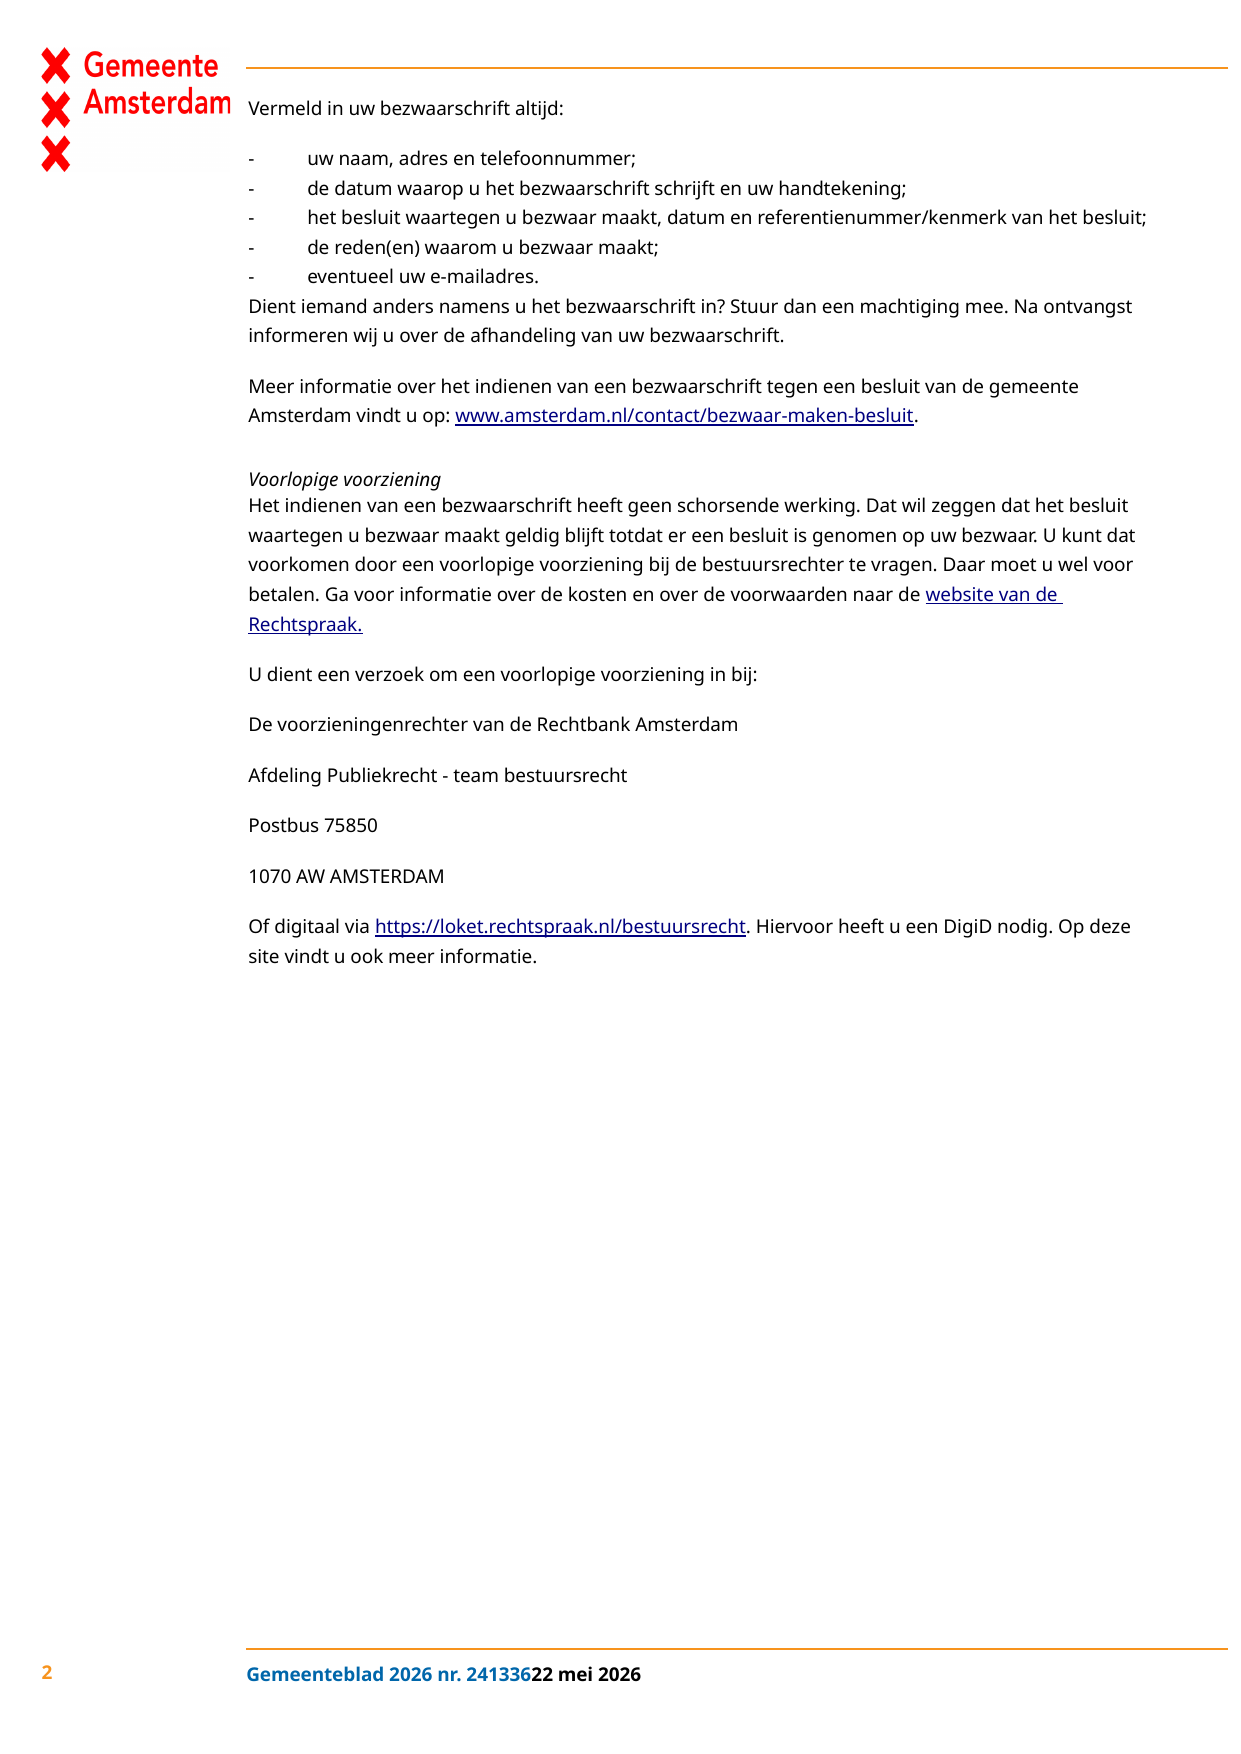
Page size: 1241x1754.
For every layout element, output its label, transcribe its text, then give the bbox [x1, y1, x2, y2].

list eventueel uw e-mailadres. [248, 263, 1152, 289]
text De voorzieningenrechter van de Rechtbank Amsterdam [248, 712, 1152, 737]
list de datum waarop u het bezwaarschrift schrijft en uw handtekening; [248, 175, 1152, 201]
text Dient iemand anders namens u het bezwaarschrift in? Stuur dan een machtiging mee. Na ontvangst informeren wij u over de afhandeling van uw bezwaarschrift. [248, 293, 1152, 348]
text 1070 AW AMSTERDAM [248, 863, 1152, 888]
text Voorlopige voorziening [248, 467, 1152, 492]
text Meer informatie over het indienen van een bezwaarschrift tegen een besluit van de gemeente Amsterdam vindt u op: www.amsterdam.nl/contact/bezwaar-maken-besluit. [248, 373, 1152, 428]
text Of digitaal via https://loket.rechtspraak.nl/bestuursrecht. Hiervoor heeft u een DigiD nodig. Op deze site vindt u ook meer informatie. [248, 913, 1152, 968]
text Afdeling Publiekrecht - team bestuursrecht [248, 762, 1152, 788]
list de reden(en) waarom u bezwaar maakt; [248, 234, 1152, 260]
text Vermeld in uw bezwaarschrift altijd: [248, 95, 1152, 121]
list uw naam, adres en telefoonnummer; [248, 145, 1152, 171]
list het besluit waartegen u bezwaar maakt, datum en referentienummer/kenmerk van het besluit; [248, 204, 1152, 230]
text Het indienen van een bezwaarschrift heeft geen schorsende werking. Dat wil zeggen dat het besluit waartegen u bezwaar maakt geldig blijft totdat er een besluit is genomen op uw bezwaar. U kunt dat voorkomen door een voorlopige voorziening bij de bestuursrechter te vragen. Daar moet u wel voor betalen. Ga voor informatie over de kosten en over de voorwaarden naar de website van de Rechtspraak. [248, 492, 1152, 636]
text Postbus 75850 [248, 812, 1152, 838]
picture [41, 47, 231, 172]
text U dient een verzoek om een voorlopige voorziening in bij: [248, 661, 1152, 687]
